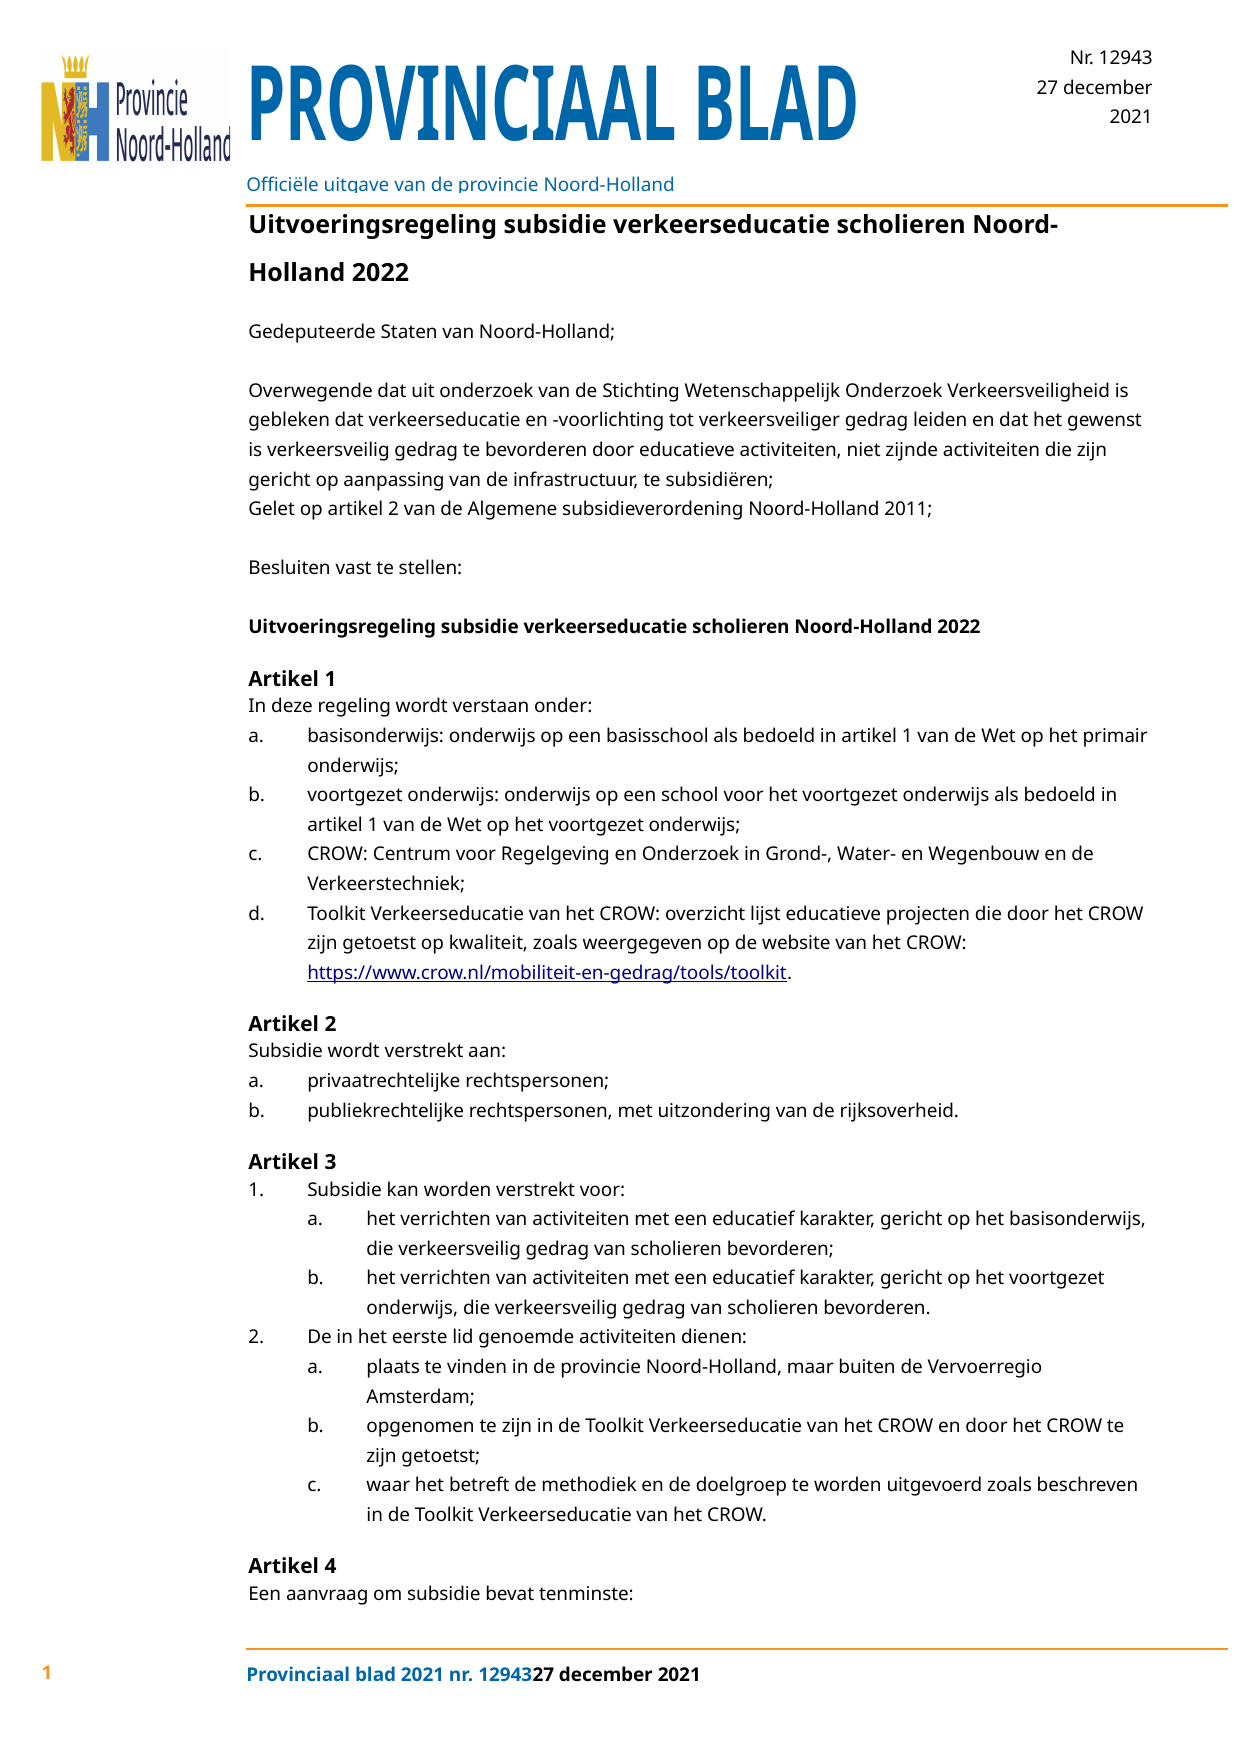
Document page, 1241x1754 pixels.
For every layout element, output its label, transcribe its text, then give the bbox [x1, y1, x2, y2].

text Artikel 3 [248, 1147, 1152, 1176]
list het verrichten van activiteiten met een educatief karakter, gericht op het voortgezet onderwijs, die verkeersveilig gedrag van scholieren bevorderen. [307, 1264, 1152, 1320]
text Subsidie wordt verstrekt aan: [248, 1038, 1152, 1063]
text Besluiten vast te stellen: [248, 554, 1152, 580]
list Toolkit Verkeerseducatie van het CROW: overzicht lijst educatieve projecten die door het CROW zijn getoetst op kwaliteit, zoals weergegeven op de website van het CROW: https://www.crow.nl/mobiliteit-en-gedrag/tools/toolkit. [248, 900, 1152, 984]
list plaats te vinden in de provincie Noord-Holland, maar buiten de Vervoerregio Amsterdam; [307, 1353, 1152, 1408]
list basisonderwijs: onderwijs op een basisschool als bedoeld in artikel 1 van de Wet op het primair onderwijs; [248, 722, 1152, 777]
picture [41, 47, 231, 172]
text Artikel 2 [248, 1009, 1152, 1038]
text Artikel 4 [248, 1552, 1152, 1580]
text Uitvoeringsregeling subsidie verkeerseducatie scholieren Noord-Holland 2022 [248, 614, 1152, 639]
text Uitvoeringsregeling subsidie verkeerseducatie scholieren Noord-Holland 2022 [248, 207, 1152, 288]
list waar het betreft de methodiek en de doelgroep te worden uitgevoerd zoals beschreven in de Toolkit Verkeerseducatie van het CROW. [307, 1472, 1152, 1527]
text In deze regeling wordt verstaan onder: [248, 693, 1152, 718]
list opgenomen te zijn in de Toolkit Verkeerseducatie van het CROW en door het CROW te zijn getoetst; [307, 1412, 1152, 1468]
text Gelet op artikel 2 van de Algemene subsidieverordening Noord-Holland 2011; [248, 495, 1152, 521]
list publiekrechtelijke rechtspersonen, met uitzondering van de rijksoverheid. [248, 1097, 1152, 1123]
text Een aanvraag om subsidie bevat tenminste: [248, 1580, 1152, 1606]
list het verrichten van activiteiten met een educatief karakter, gericht op het basisonderwijs, die verkeersveilig gedrag van scholieren bevorderen; [307, 1205, 1152, 1261]
text Artikel 1 [248, 664, 1152, 693]
list Subsidie kan worden verstrekt voor: [248, 1176, 1152, 1201]
list privaatrechtelijke rechtspersonen; [248, 1067, 1152, 1093]
list CROW: Centrum voor Regelgeving en Onderzoek in Grond-, Water- en Wegenbouw en de Verkeerstechniek; [248, 841, 1152, 896]
list De in het eerste lid genoemde activiteiten dienen: [248, 1324, 1152, 1349]
list voortgezet onderwijs: onderwijs op een school voor het voortgezet onderwijs als bedoeld in artikel 1 van de Wet op het voortgezet onderwijs; [248, 781, 1152, 837]
text Gedeputeerde Staten van Noord-Holland; [248, 318, 1152, 344]
text Overwegende dat uit onderzoek van de Stichting Wetenschappelijk Onderzoek Verkeersveiligheid is gebleken dat verkeerseducatie en -voorlichting tot verkeersveiliger gedrag leiden en dat het gewenst is verkeersveilig gedrag te bevorderen door educatieve activiteiten, niet zijnde activiteiten die zijn gericht op aanpassing van de infrastructuur, te subsidiëren; [248, 377, 1152, 492]
